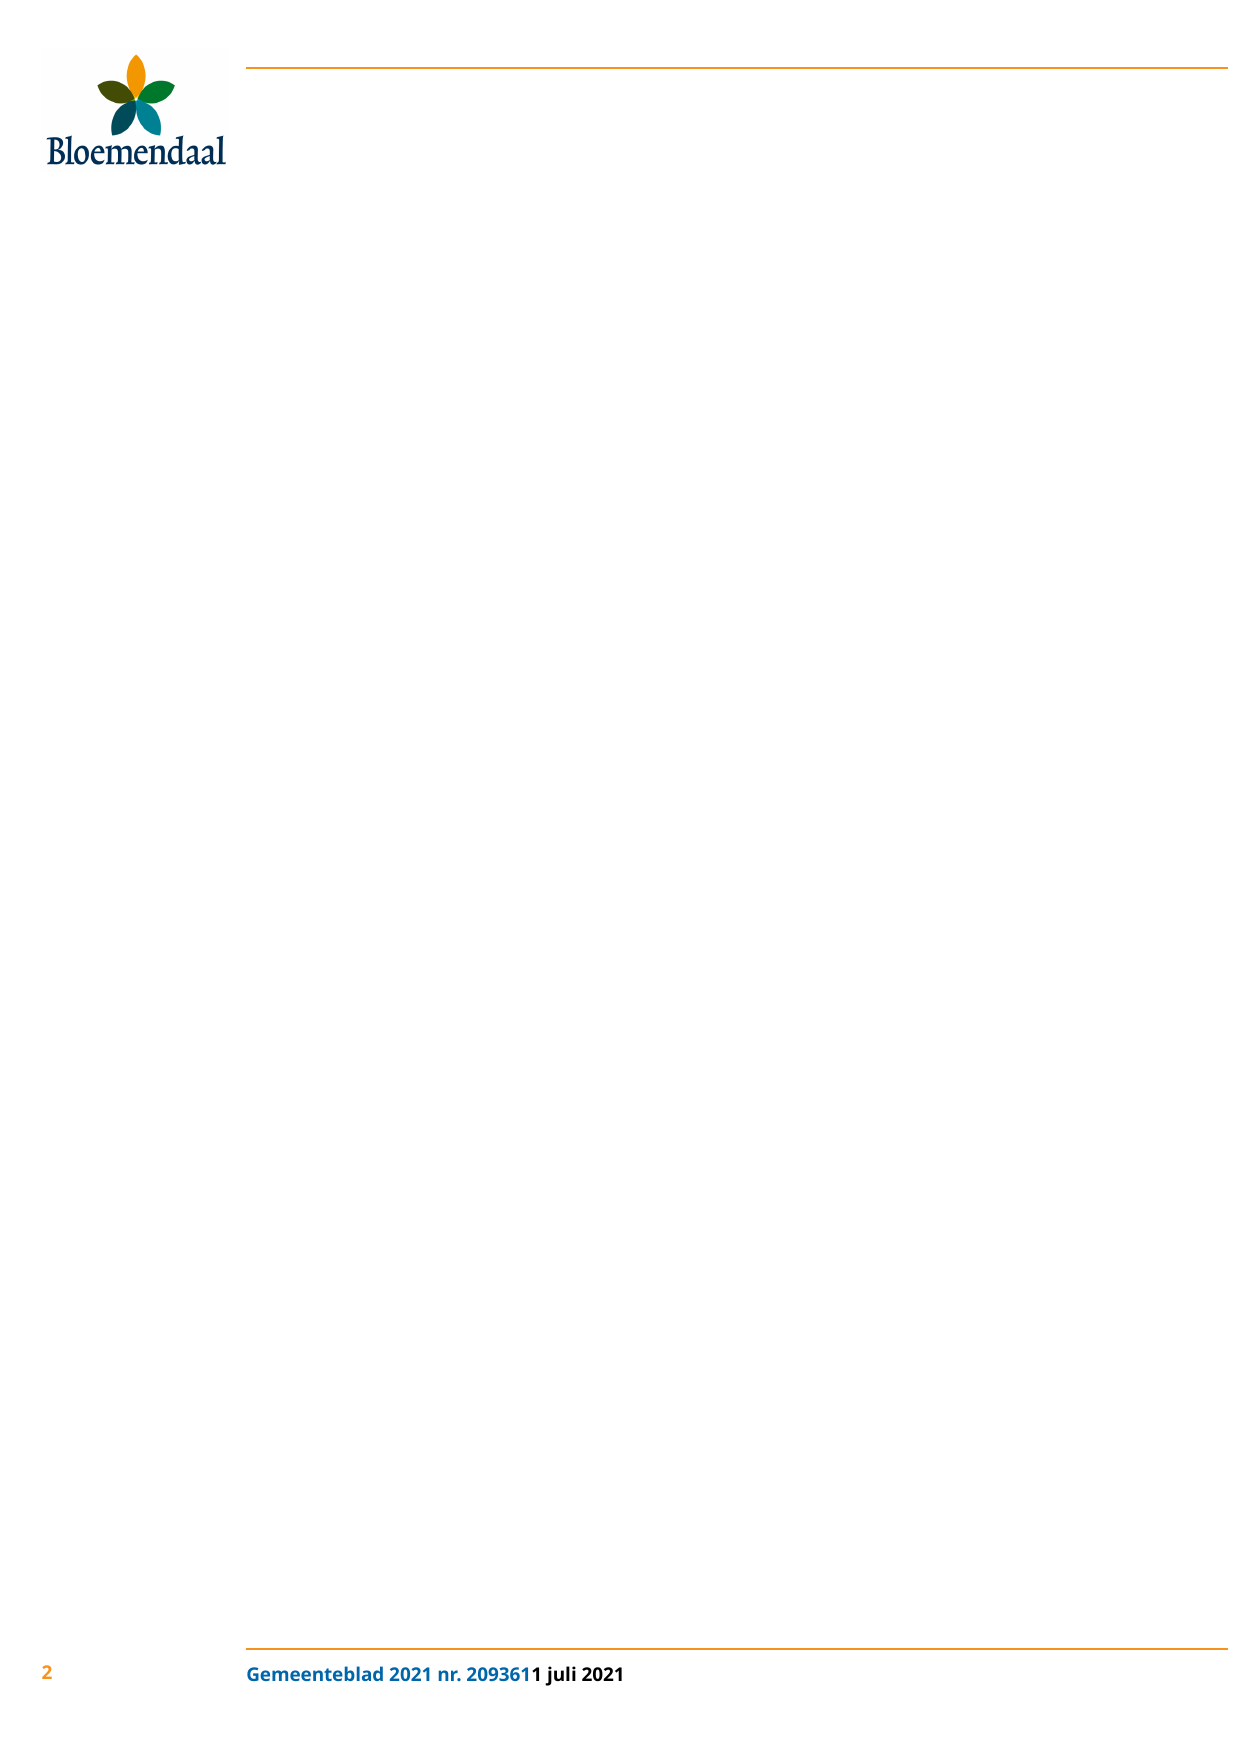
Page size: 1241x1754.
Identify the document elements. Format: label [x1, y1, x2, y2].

picture [41, 47, 231, 172]
